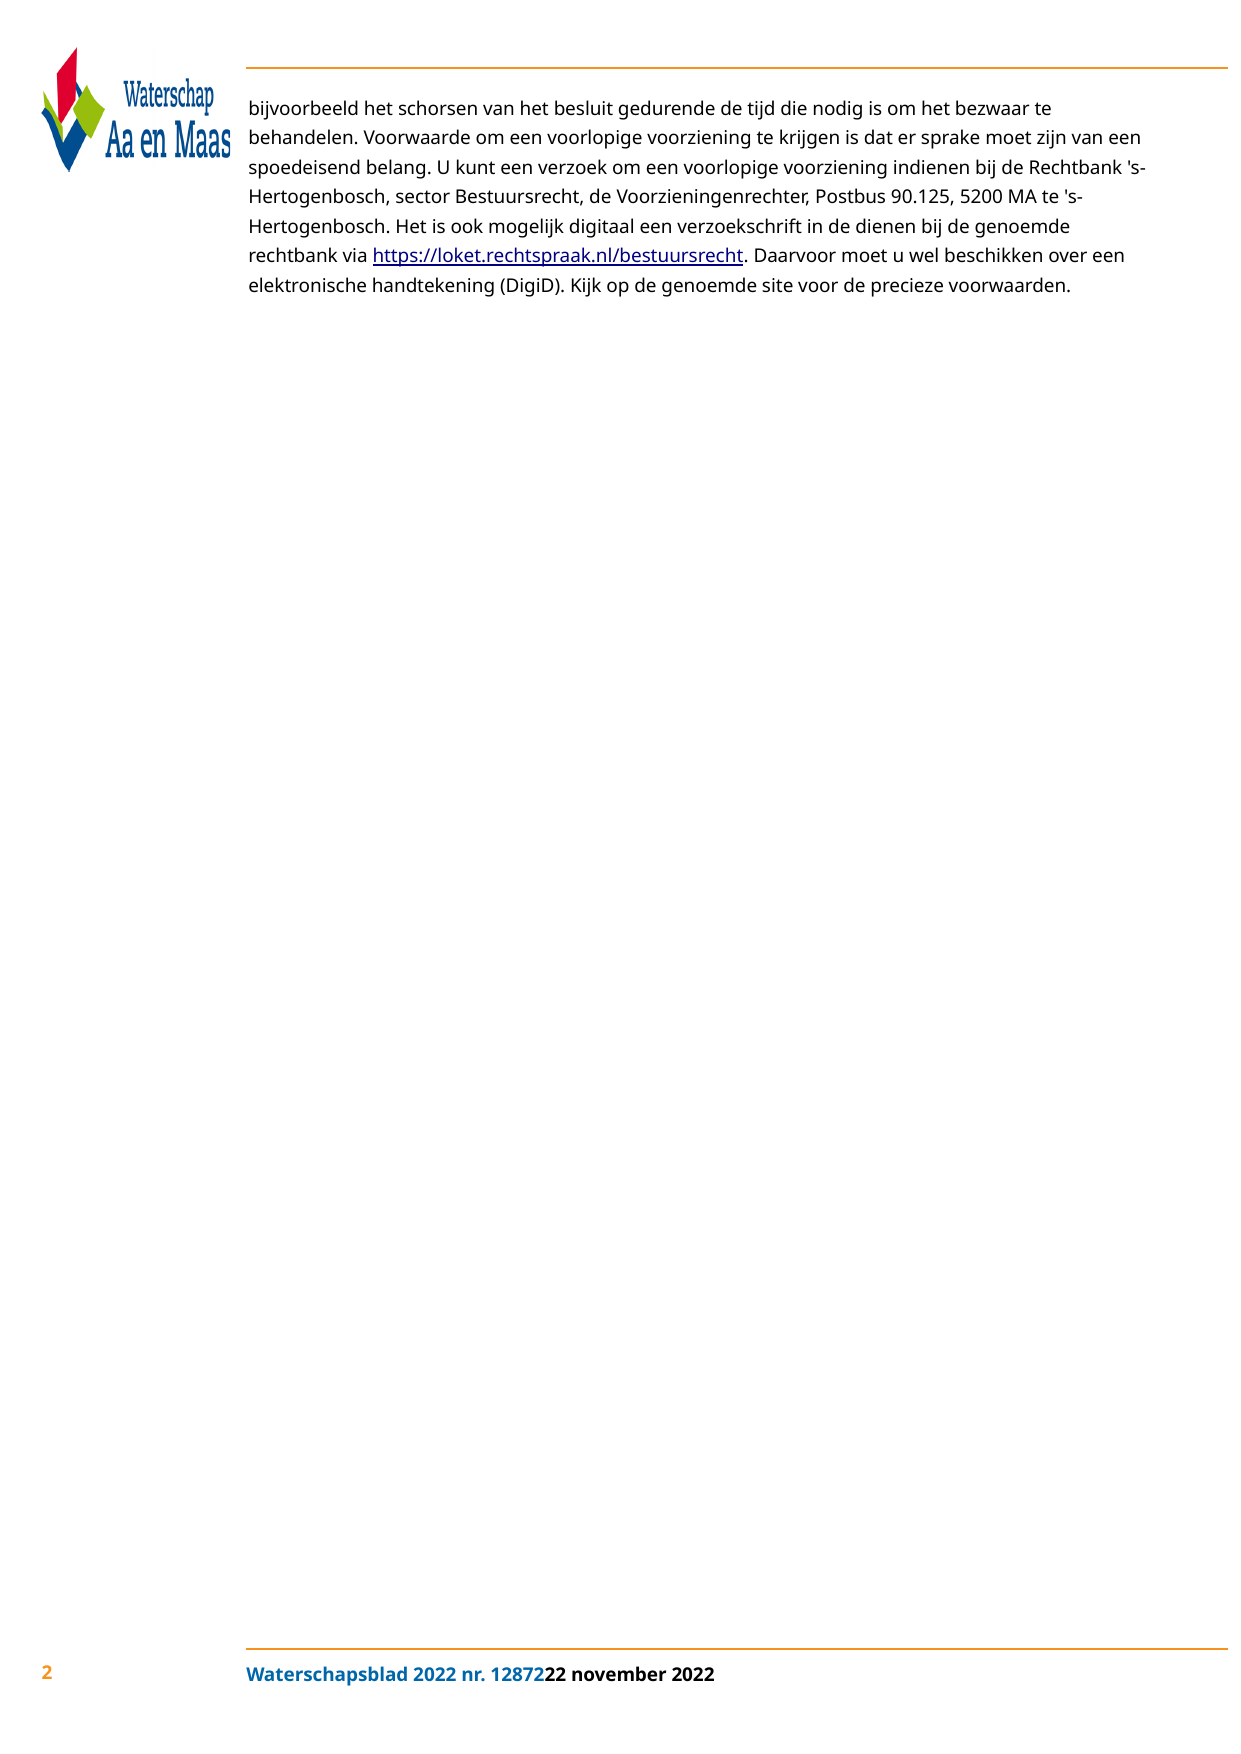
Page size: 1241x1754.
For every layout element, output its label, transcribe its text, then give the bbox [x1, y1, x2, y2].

text bijvoorbeeld het schorsen van het besluit gedurende de tijd die nodig is om het bezwaar te behandelen. Voorwaarde om een voorlopige voorziening te krijgen is dat er sprake moet zijn van een spoedeisend belang. U kunt een verzoek om een voorlopige voorziening indienen bij de Rechtbank 's-Hertogenbosch, sector Bestuursrecht, de Voorzieningenrechter, Postbus 90.125, 5200 MA te 's-Hertogenbosch. Het is ook mogelijk digitaal een verzoekschrift in de dienen bij de genoemde rechtbank via https://loket.rechtspraak.nl/bestuursrecht. Daarvoor moet u wel beschikken over een elektronische handtekening (DigiD). Kijk op de genoemde site voor de precieze voorwaarden. [248, 95, 1152, 298]
picture [41, 47, 231, 172]
